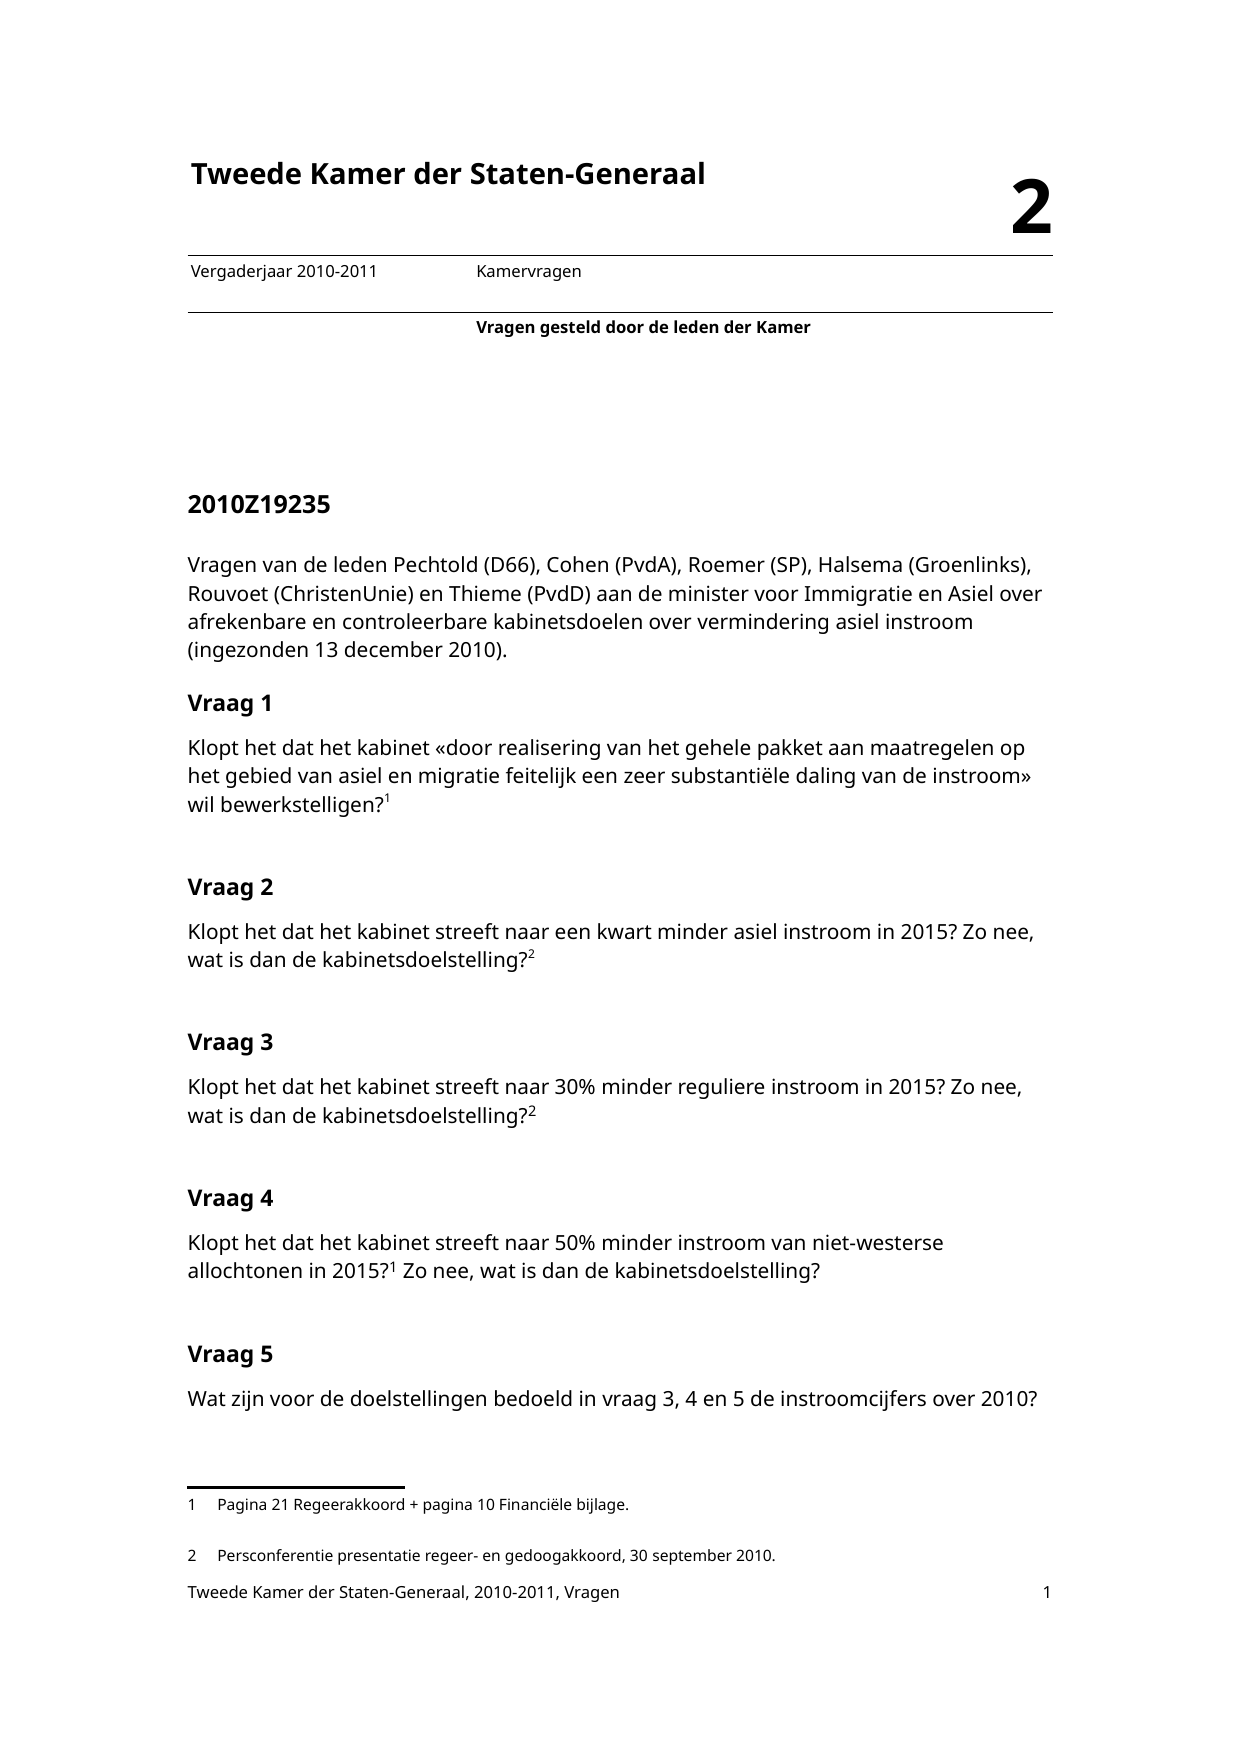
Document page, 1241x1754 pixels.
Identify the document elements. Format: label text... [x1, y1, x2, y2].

text Wat zijn voor de doelstellingen bedoeld in vraag 3, 4 en 5 de instroomcijfers over 2010? [187, 1384, 1053, 1412]
subtitle Vraag 1 [187, 687, 1053, 718]
table_header Tweede Kamer der Staten-Generaal [188, 150, 879, 255]
subtitle Vraag 5 [187, 1337, 1053, 1369]
text Pagina 21 Regeerakkoord + pagina 10 Financiële bijlage. [187, 1479, 1053, 1508]
subtitle Vraag 4 [187, 1182, 1053, 1213]
table_cell Vergaderjaar 2010-2011 [188, 256, 473, 312]
text Klopt het dat het kabinet «door realisering van het gehele pakket aan maatregelen op het gebied van asiel en migratie feitelijk een zeer substantiële daling van de instroom» wil bewerkstelligen? [187, 733, 1053, 818]
text Klopt het dat het kabinet streeft naar 50% minder instroom van niet-westerse allochtonen in 2015?1 Zo nee, wat is dan de kabinetsdoelstelling? [187, 1228, 1053, 1285]
text Klopt het dat het kabinet streeft naar 30% minder reguliere instroom in 2015? Zo nee, wat is dan de kabinetsdoelstelling?2 [187, 1072, 1053, 1129]
subtitle Vraag 3 [187, 1026, 1053, 1057]
table_cell Vragen gesteld door de leden der Kamer [473, 313, 1053, 339]
text 2010Z19235 [187, 487, 1053, 521]
text Persconferentie presentatie regeer- en gedoogakkoord, 30 september 2010. [187, 1538, 1053, 1566]
table_cell [188, 313, 473, 339]
table_cell Kamervragen [473, 256, 1053, 312]
table_header 2 [880, 150, 1053, 255]
subtitle Vraag 2 [187, 871, 1053, 902]
text Vragen van de leden Pechtold (D66), Cohen (PvdA), Roemer (SP), Halsema (Groenlinks), Rouvoet (ChristenUnie) en Thieme (PvdD) aan de minister voor Immigratie en Asiel over afrekenbare en controleerbare kabinetsdoelen over vermindering asiel instroom (ingezonden 13 december 2010). [187, 550, 1053, 664]
text Klopt het dat het kabinet streeft naar een kwart minder asiel instroom in 2015? Zo nee, wat is dan de kabinetsdoelstelling? [187, 917, 1053, 974]
